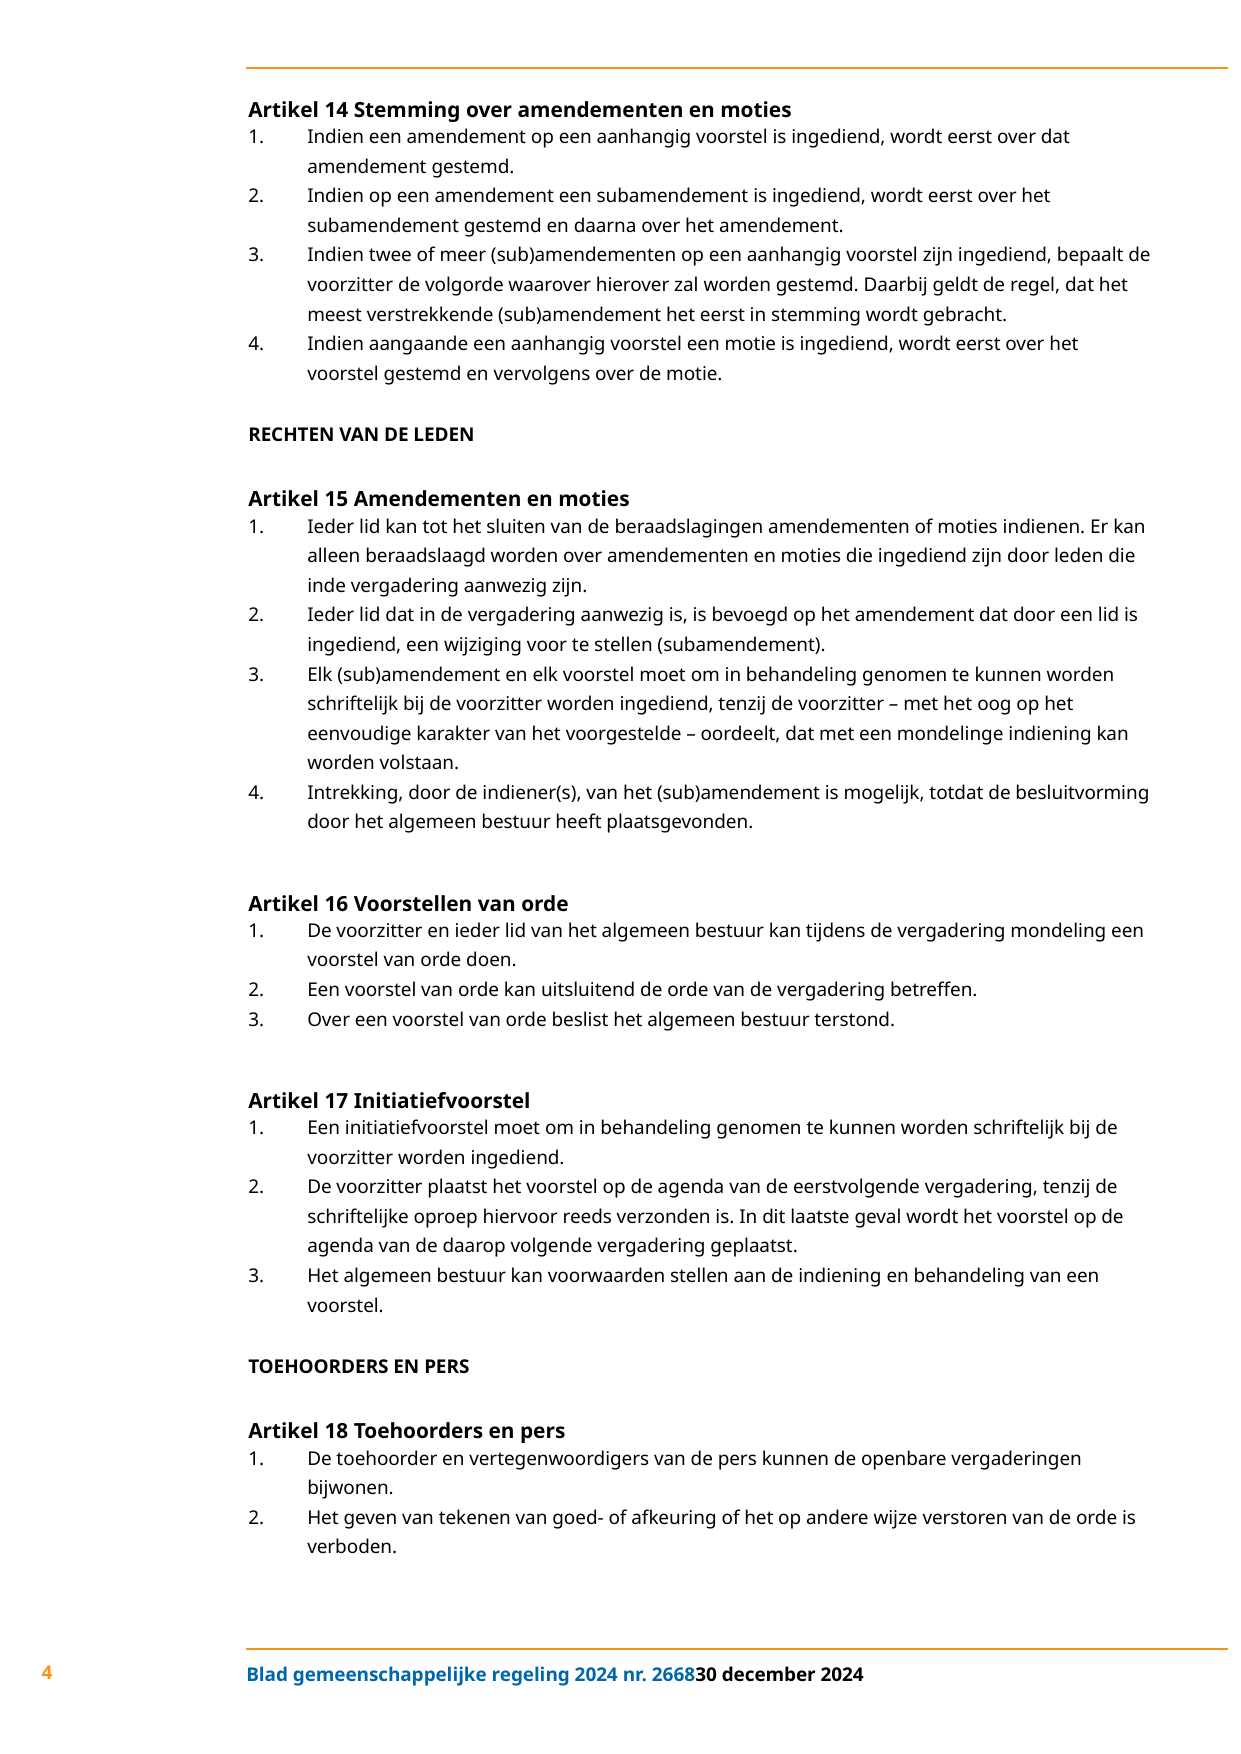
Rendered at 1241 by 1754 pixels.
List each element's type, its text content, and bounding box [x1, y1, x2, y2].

list De voorzitter en ieder lid van het algemeen bestuur kan tijdens de vergadering mondeling een voorstel van orde doen. [248, 917, 1152, 972]
list Het geven van tekenen van goed- of afkeuring of het op andere wijze verstoren van de orde is verboden. [248, 1504, 1152, 1559]
list Een voorstel van orde kan uitsluitend de orde van de vergadering betreffen. [248, 976, 1152, 1002]
list Het algemeen bestuur kan voorwaarden stellen aan de indiening en behandeling van een voorstel. [248, 1262, 1152, 1317]
list Ieder lid dat in de vergadering aanwezig is, is bevoegd op het amendement dat door een lid is ingediend, een wijziging voor te stellen (subamendement). [248, 602, 1152, 657]
list Indien een amendement op een aanhangig voorstel is ingediend, wordt eerst over dat amendement gestemd. [248, 123, 1152, 178]
picture [41, 47, 231, 172]
text RECHTEN VAN DE LEDEN [248, 419, 1152, 447]
list Indien op een amendement een subamendement is ingediend, wordt eerst over het subamendement gestemd en daarna over het amendement. [248, 182, 1152, 238]
list Een initiatiefvoorstel moet om in behandeling genomen te kunnen worden schriftelijk bij de voorzitter worden ingediend. [248, 1114, 1152, 1169]
text Artikel 15 Amendementen en moties [248, 484, 1152, 513]
list Intrekking, door de indiener(s), van het (sub)amendement is mogelijk, totdat de besluitvorming door het algemeen bestuur heeft plaatsgevonden. [248, 779, 1152, 834]
list Indien twee of meer (sub)amendementen op een aanhangig voorstel zijn ingediend, bepaalt de voorzitter de volgorde waarover hierover zal worden gestemd. Daarbij geldt de regel, dat het meest verstrekkende (sub)amendement het eerst in stemming wordt gebracht. [248, 242, 1152, 326]
list Over een voorstel van orde beslist het algemeen bestuur terstond. [248, 1006, 1152, 1032]
list De voorzitter plaatst het voorstel op de agenda van de eerstvolgende vergadering, tenzij de schriftelijke oproep hiervoor reeds verzonden is. In dit laatste geval wordt het voorstel op de agenda van de daarop volgende vergadering geplaatst. [248, 1173, 1152, 1258]
list Ieder lid kan tot het sluiten van de beraadslagingen amendementen of moties indienen. Er kan alleen beraadslaagd worden over amendementen en moties die ingediend zijn door leden die inde vergadering aanwezig zijn. [248, 513, 1152, 598]
list Indien aangaande een aanhangig voorstel een motie is ingediend, wordt eerst over het voorstel gestemd en vervolgens over de motie. [248, 330, 1152, 386]
text Artikel 14 Stemming over amendementen en moties [248, 95, 1152, 123]
list Elk (sub)amendement en elk voorstel moet om in behandeling genomen te kunnen worden schriftelijk bij de voorzitter worden ingediend, tenzij de voorzitter – met het oog op het eenvoudige karakter van het voorgestelde – oordeelt, dat met een mondelinge indiening kan worden volstaan. [248, 661, 1152, 775]
list De toehoorder en vertegenwoordigers van de pers kunnen de openbare vergaderingen bijwonen. [248, 1445, 1152, 1500]
text Artikel 16 Voorstellen van orde [248, 889, 1152, 917]
text Artikel 18 Toehoorders en pers [248, 1416, 1152, 1445]
text Artikel 17 Initiatiefvoorstel [248, 1086, 1152, 1114]
text TOEHOORDERS EN PERS [248, 1351, 1152, 1379]
